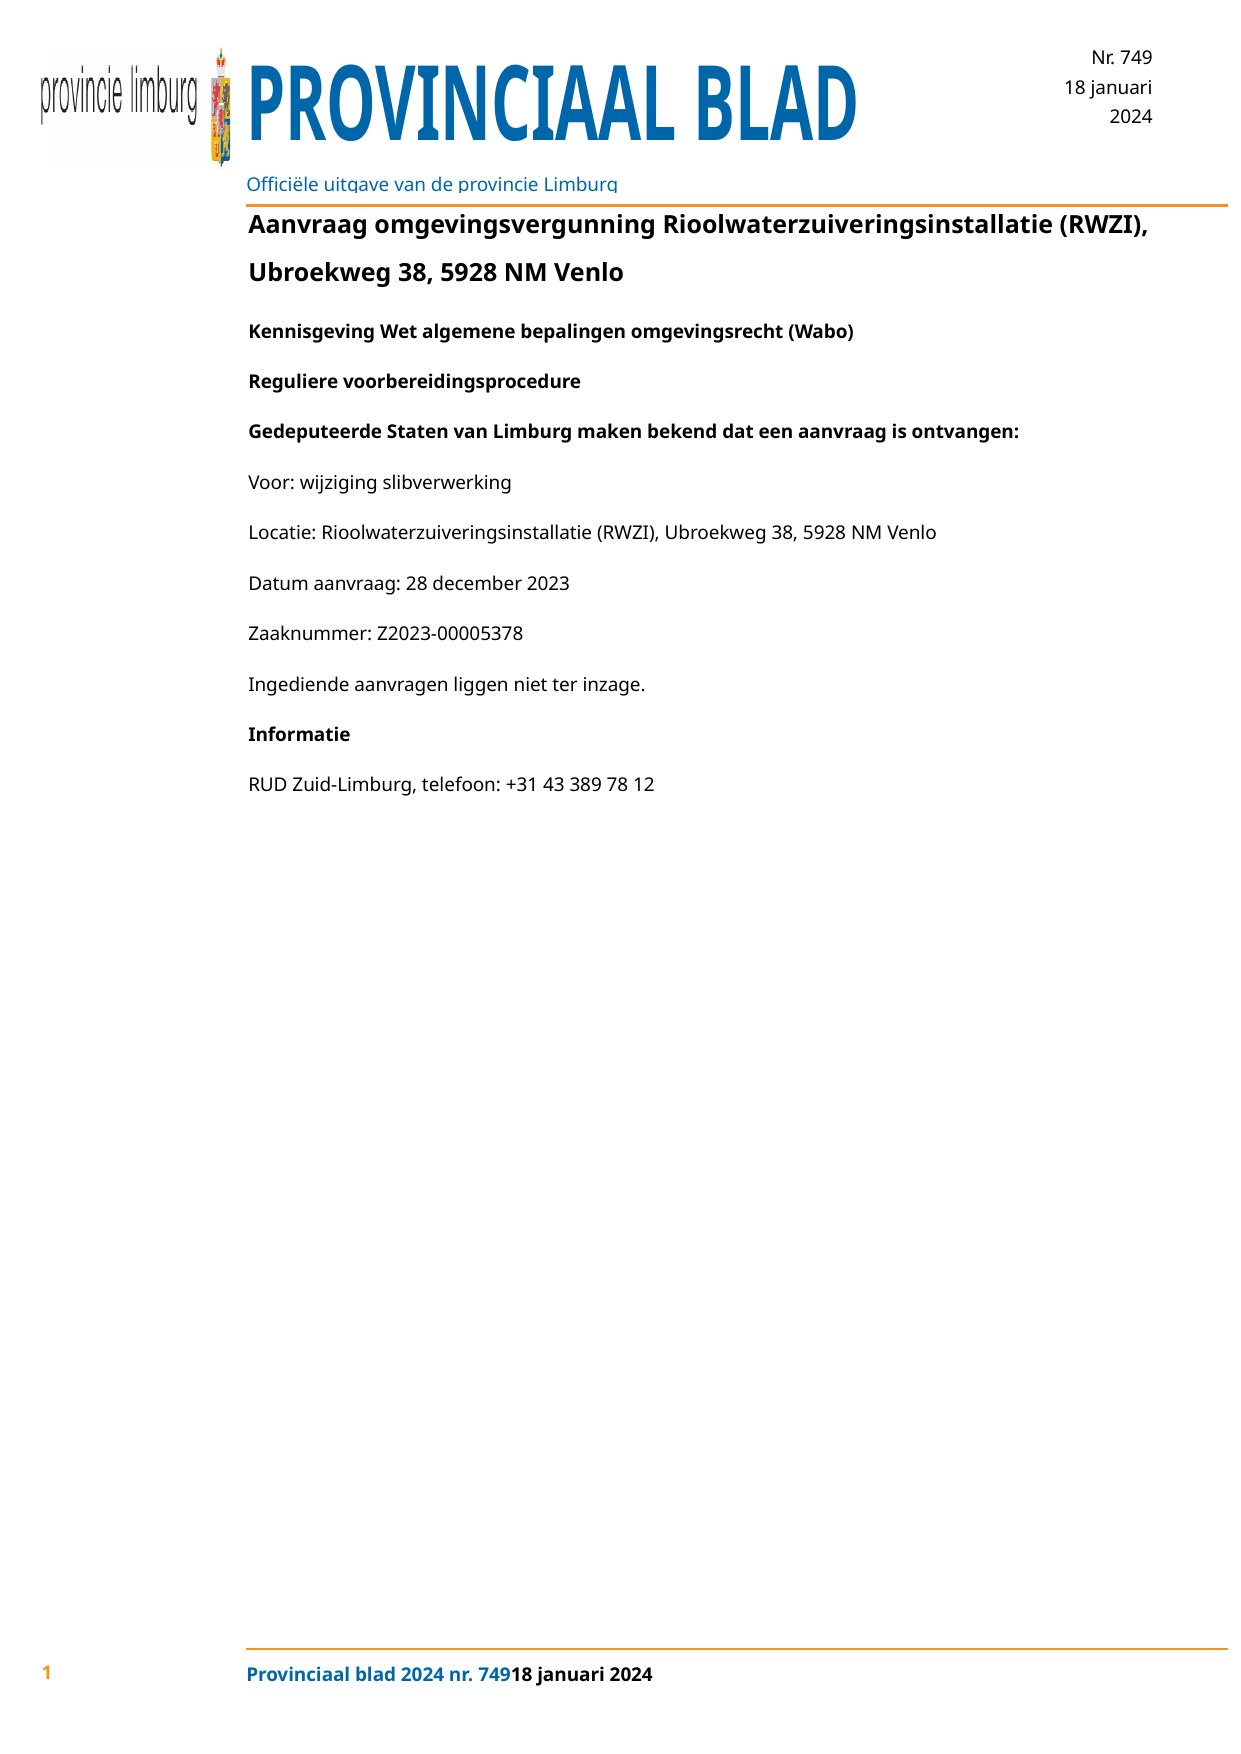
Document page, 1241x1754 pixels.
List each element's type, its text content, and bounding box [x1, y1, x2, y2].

text Reguliere voorbereidingsprocedure [248, 368, 1152, 394]
text Kennisgeving Wet algemene bepalingen omgevingsrecht (Wabo) [248, 318, 1152, 344]
text Locatie: Rioolwaterzuiveringsinstallatie (RWZI), Ubroekweg 38, 5928 NM Venlo [248, 519, 1152, 545]
text Ingediende aanvragen liggen niet ter inzage. [248, 671, 1152, 697]
text Voor: wijziging slibverwerking [248, 469, 1152, 495]
text Zaaknummer: Z2023-00005378 [248, 620, 1152, 646]
picture [41, 47, 231, 172]
text Gedeputeerde Staten van Limburg maken bekend dat een aanvraag is ontvangen: [248, 419, 1152, 444]
text Datum aanvraag: 28 december 2023 [248, 570, 1152, 596]
text Informatie [248, 721, 1152, 747]
text Aanvraag omgevingsvergunning Rioolwaterzuiveringsinstallatie (RWZI), Ubroekweg 38, 5928 NM Venlo [248, 207, 1152, 288]
text RUD Zuid-Limburg, telefoon: +31 43 389 78 12 [248, 772, 1152, 797]
